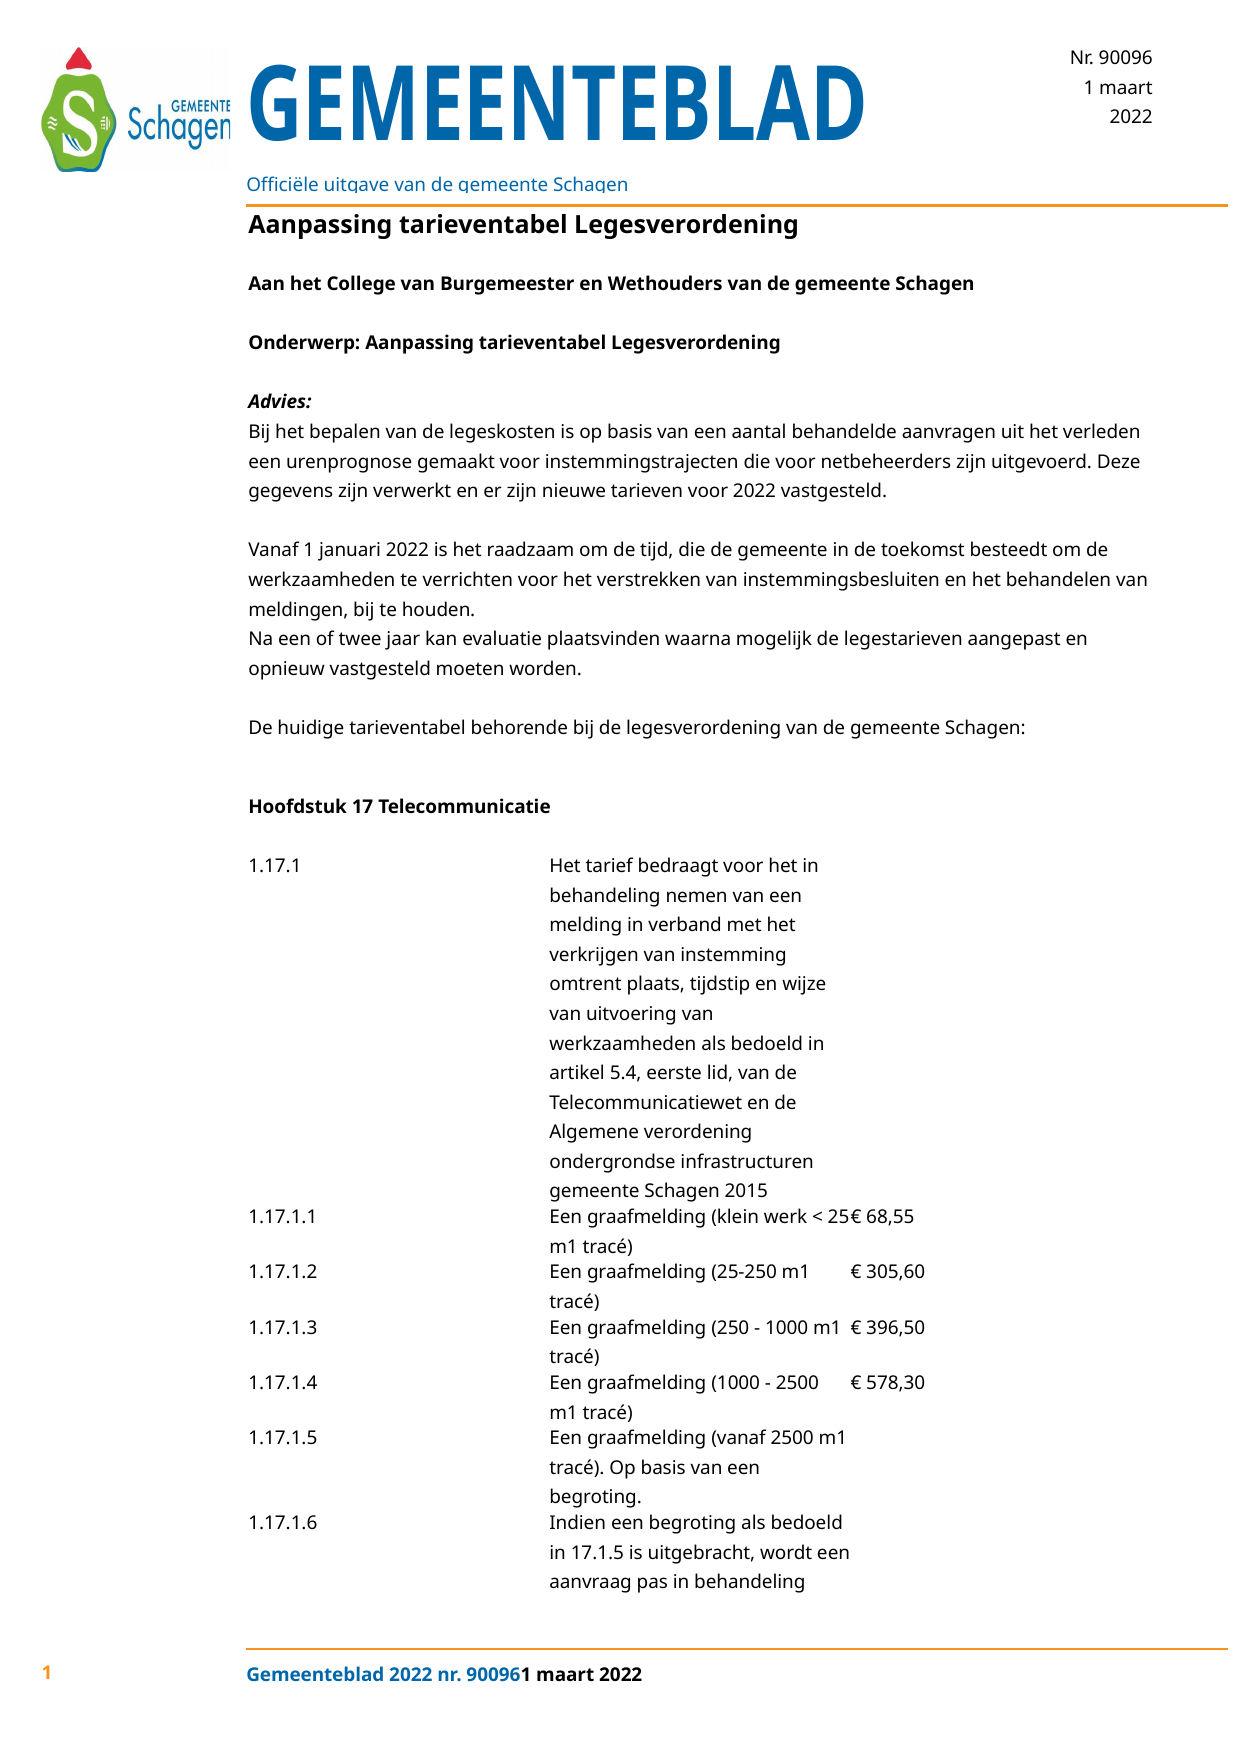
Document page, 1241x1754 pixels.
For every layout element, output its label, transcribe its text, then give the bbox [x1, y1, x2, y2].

table_cell Een graafmelding (vanaf 2500 m1 tracé). Op basis van een begroting. [549, 1425, 850, 1509]
table_cell 1.17.1.5 [248, 1425, 549, 1509]
table_cell € 396,50 [850, 1314, 1152, 1369]
table_cell 1.17.1.4 [248, 1369, 549, 1424]
table_cell Een graafmelding (25-250 m1 tracé) [549, 1259, 850, 1314]
text De huidige tarieventabel behorende bij de legesverordening van de gemeente Schagen: [248, 714, 1152, 740]
table_cell [850, 1425, 1152, 1509]
text Na een of twee jaar kan evaluatie plaatsvinden waarna mogelijk de legestarieven aangepast en opnieuw vastgesteld moeten worden. [248, 625, 1152, 681]
text Onderwerp: Aanpassing tarieventabel Legesverordening [248, 329, 1152, 355]
table_cell Een graafmelding (klein werk < 25 m1 tracé) [549, 1203, 850, 1259]
table_cell [850, 1510, 1152, 1594]
table_header Het tarief bedraagt voor het in behandeling nemen van een melding in verband met het verkrijgen van instemming omtrent plaats, tijdstip en wijze van uitvoering van werkzaamheden als bedoeld in artikel 5.4, eerste lid, van de Telecommunicatiewet en de Algemene verordening ondergrondse infrastructuren gemeente Schagen 2015 [549, 852, 850, 1203]
table_cell 1.17.1.1 [248, 1203, 549, 1259]
text Hoofdstuk 17 Telecommunicatie [248, 793, 1152, 819]
table_cell 1.17.1.6 [248, 1510, 549, 1594]
table_cell € 68,55 [850, 1203, 1152, 1259]
table_cell Een graafmelding (1000 - 2500 m1 tracé) [549, 1369, 850, 1424]
table_cell 1.17.1.3 [248, 1314, 549, 1369]
table_cell Een graafmelding (250 - 1000 m1 tracé) [549, 1314, 850, 1369]
table_cell € 305,60 [850, 1259, 1152, 1314]
table_header 1.17.1 [248, 852, 549, 1203]
table_header [850, 852, 1152, 1203]
table_cell 1.17.1.2 [248, 1259, 549, 1314]
table_cell € 578,30 [850, 1369, 1152, 1424]
text Advies: [248, 389, 1152, 414]
table_cell Indien een begroting als bedoeld in 17.1.5 is uitgebracht, wordt een aanvraag pas in behandeling [549, 1510, 850, 1594]
text Aan het College van Burgemeester en Wethouders van de gemeente Schagen [248, 270, 1152, 296]
picture [41, 47, 231, 172]
text Bij het bepalen van de legeskosten is op basis van een aantal behandelde aanvragen uit het verleden een urenprognose gemaakt voor instemmingstrajecten die voor netbeheerders zijn uitgevoerd. Deze gegevens zijn verwerkt en er zijn nieuwe tarieven voor 2022 vastgesteld. [248, 418, 1152, 503]
text Aanpassing tarieventabel Legesverordening [248, 207, 1152, 241]
text Vanaf 1 januari 2022 is het raadzaam om de tijd, die de gemeente in de toekomst besteedt om de werkzaamheden te verrichten voor het verstrekken van instemmingsbesluiten en het behandelen van meldingen, bij te houden. [248, 537, 1152, 621]
